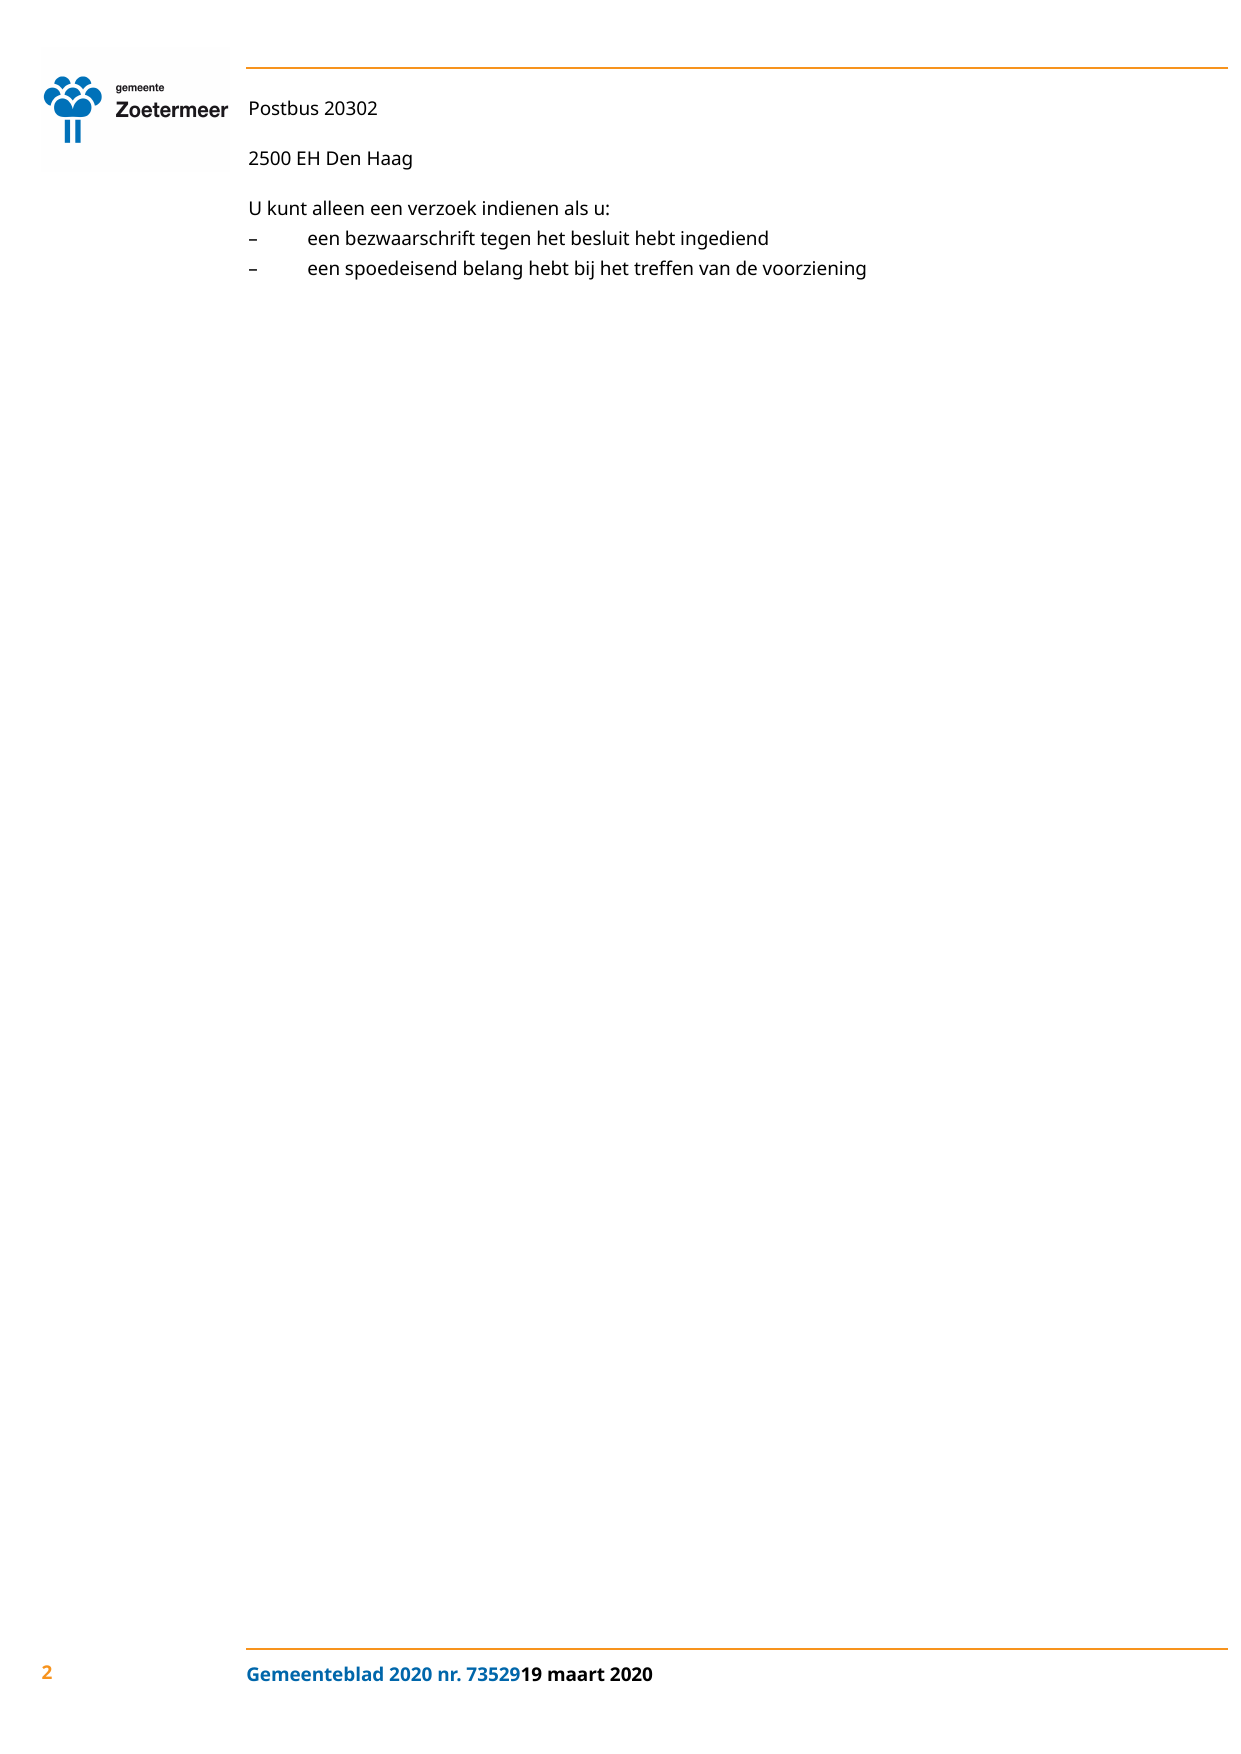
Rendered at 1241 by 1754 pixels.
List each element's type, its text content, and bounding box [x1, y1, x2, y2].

picture [41, 47, 231, 172]
list een spoedeisend belang hebt bij het treffen van de voorziening [248, 255, 1152, 281]
list een bezwaarschrift tegen het besluit hebt ingediend [248, 225, 1152, 251]
text 2500 EH Den Haag [248, 145, 1152, 171]
text Postbus 20302 [248, 95, 1152, 121]
text U kunt alleen een verzoek indienen als u: [248, 196, 1152, 221]
